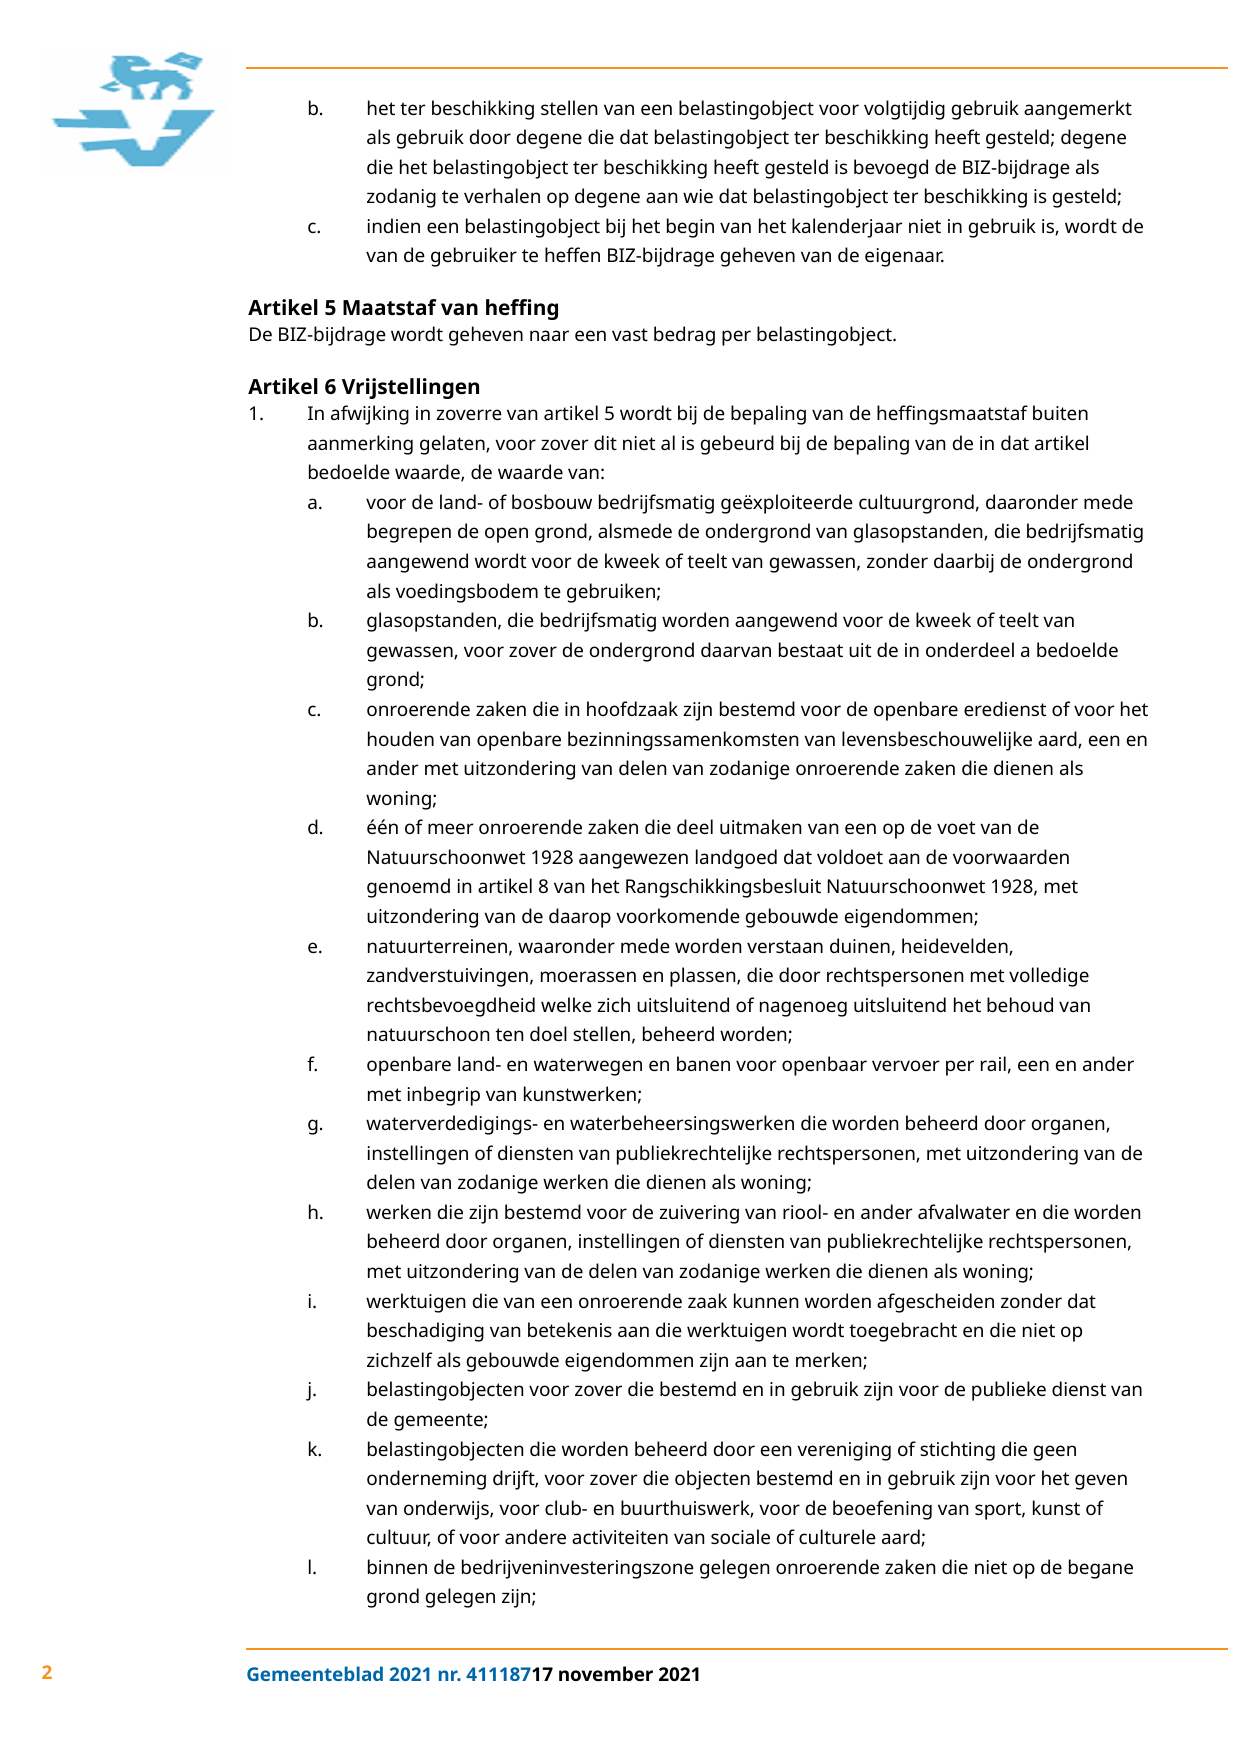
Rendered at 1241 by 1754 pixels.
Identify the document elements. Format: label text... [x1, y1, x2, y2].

list waterverdedigings- en waterbeheersingswerken die worden beheerd door organen, instellingen of diensten van publiekrechtelijke rechtspersonen, met uitzondering van de delen van zodanige werken die dienen als woning; [307, 1110, 1152, 1195]
list één of meer onroerende zaken die deel uitmaken van een op de voet van de Natuurschoonwet 1928 aangewezen landgoed dat voldoet aan de voorwaarden genoemd in artikel 8 van het Rangschikkingsbesluit Natuurschoonwet 1928, met uitzondering van de daarop voorkomende gebouwde eigendommen; [307, 814, 1152, 929]
list werktuigen die van een onroerende zaak kunnen worden afgescheiden zonder dat beschadiging van betekenis aan die werktuigen wordt toegebracht en die niet op zichzelf als gebouwde eigendommen zijn aan te merken; [307, 1288, 1152, 1373]
list het ter beschikking stellen van een belastingobject voor volgtijdig gebruik aangemerkt als gebruik door degene die dat belastingobject ter beschikking heeft gesteld; degene die het belastingobject ter beschikking heeft gesteld is bevoegd de BIZ-bijdrage als zodanig te verhalen op degene aan wie dat belastingobject ter beschikking is gesteld; [307, 95, 1152, 209]
text Artikel 6 Vrijstellingen [248, 372, 1152, 400]
list glasopstanden, die bedrijfsmatig worden aangewend voor de kweek of teelt van gewassen, voor zover de ondergrond daarvan bestaat uit de in onderdeel a bedoelde grond; [307, 607, 1152, 692]
list indien een belastingobject bij het begin van het kalenderjaar niet in gebruik is, wordt de van de gebruiker te heffen BIZ-bijdrage geheven van de eigenaar. [307, 213, 1152, 268]
list belastingobjecten voor zover die bestemd en in gebruik zijn voor de publieke dienst van de gemeente; [307, 1377, 1152, 1432]
picture [41, 47, 231, 172]
list openbare land- en waterwegen en banen voor openbaar vervoer per rail, een en ander met inbegrip van kunstwerken; [307, 1051, 1152, 1107]
text De BIZ-bijdrage wordt geheven naar een vast bedrag per belastingobject. [248, 322, 1152, 347]
list belastingobjecten die worden beheerd door een vereniging of stichting die geen onderneming drijft, voor zover die objecten bestemd en in gebruik zijn voor het geven van onderwijs, voor club- en buurthuiswerk, voor de beoefening van sport, kunst of cultuur, of voor andere activiteiten van sociale of culturele aard; [307, 1436, 1152, 1550]
list binnen de bedrijveninvesteringszone gelegen onroerende zaken die niet op de begane grond gelegen zijn; [307, 1554, 1152, 1609]
list In afwijking in zoverre van artikel 5 wordt bij de bepaling van de heffingsmaatstaf buiten aanmerking gelaten, voor zover dit niet al is gebeurd bij de bepaling van de in dat artikel bedoelde waarde, de waarde van: [248, 400, 1152, 485]
list voor de land- of bosbouw bedrijfsmatig geëxploiteerde cultuurgrond, daaronder mede begrepen de open grond, alsmede de ondergrond van glasopstanden, die bedrijfsmatig aangewend wordt voor de kweek of teelt van gewassen, zonder daarbij de ondergrond als voedingsbodem te gebruiken; [307, 489, 1152, 604]
text Artikel 5 Maatstaf van heffing [248, 293, 1152, 322]
list natuurterreinen, waaronder mede worden verstaan duinen, heidevelden, zandverstuivingen, moerassen en plassen, die door rechtspersonen met volledige rechtsbevoegdheid welke zich uitsluitend of nagenoeg uitsluitend het behoud van natuurschoon ten doel stellen, beheerd worden; [307, 933, 1152, 1047]
list onroerende zaken die in hoofdzaak zijn bestemd voor de openbare eredienst of voor het houden van openbare bezinningssamenkomsten van levensbeschouwelijke aard, een en ander met uitzondering van delen van zodanige onroerende zaken die dienen als woning; [307, 696, 1152, 811]
list werken die zijn bestemd voor de zuivering van riool- en ander afvalwater en die worden beheerd door organen, instellingen of diensten van publiekrechtelijke rechtspersonen, met uitzondering van de delen van zodanige werken die dienen als woning; [307, 1199, 1152, 1284]
